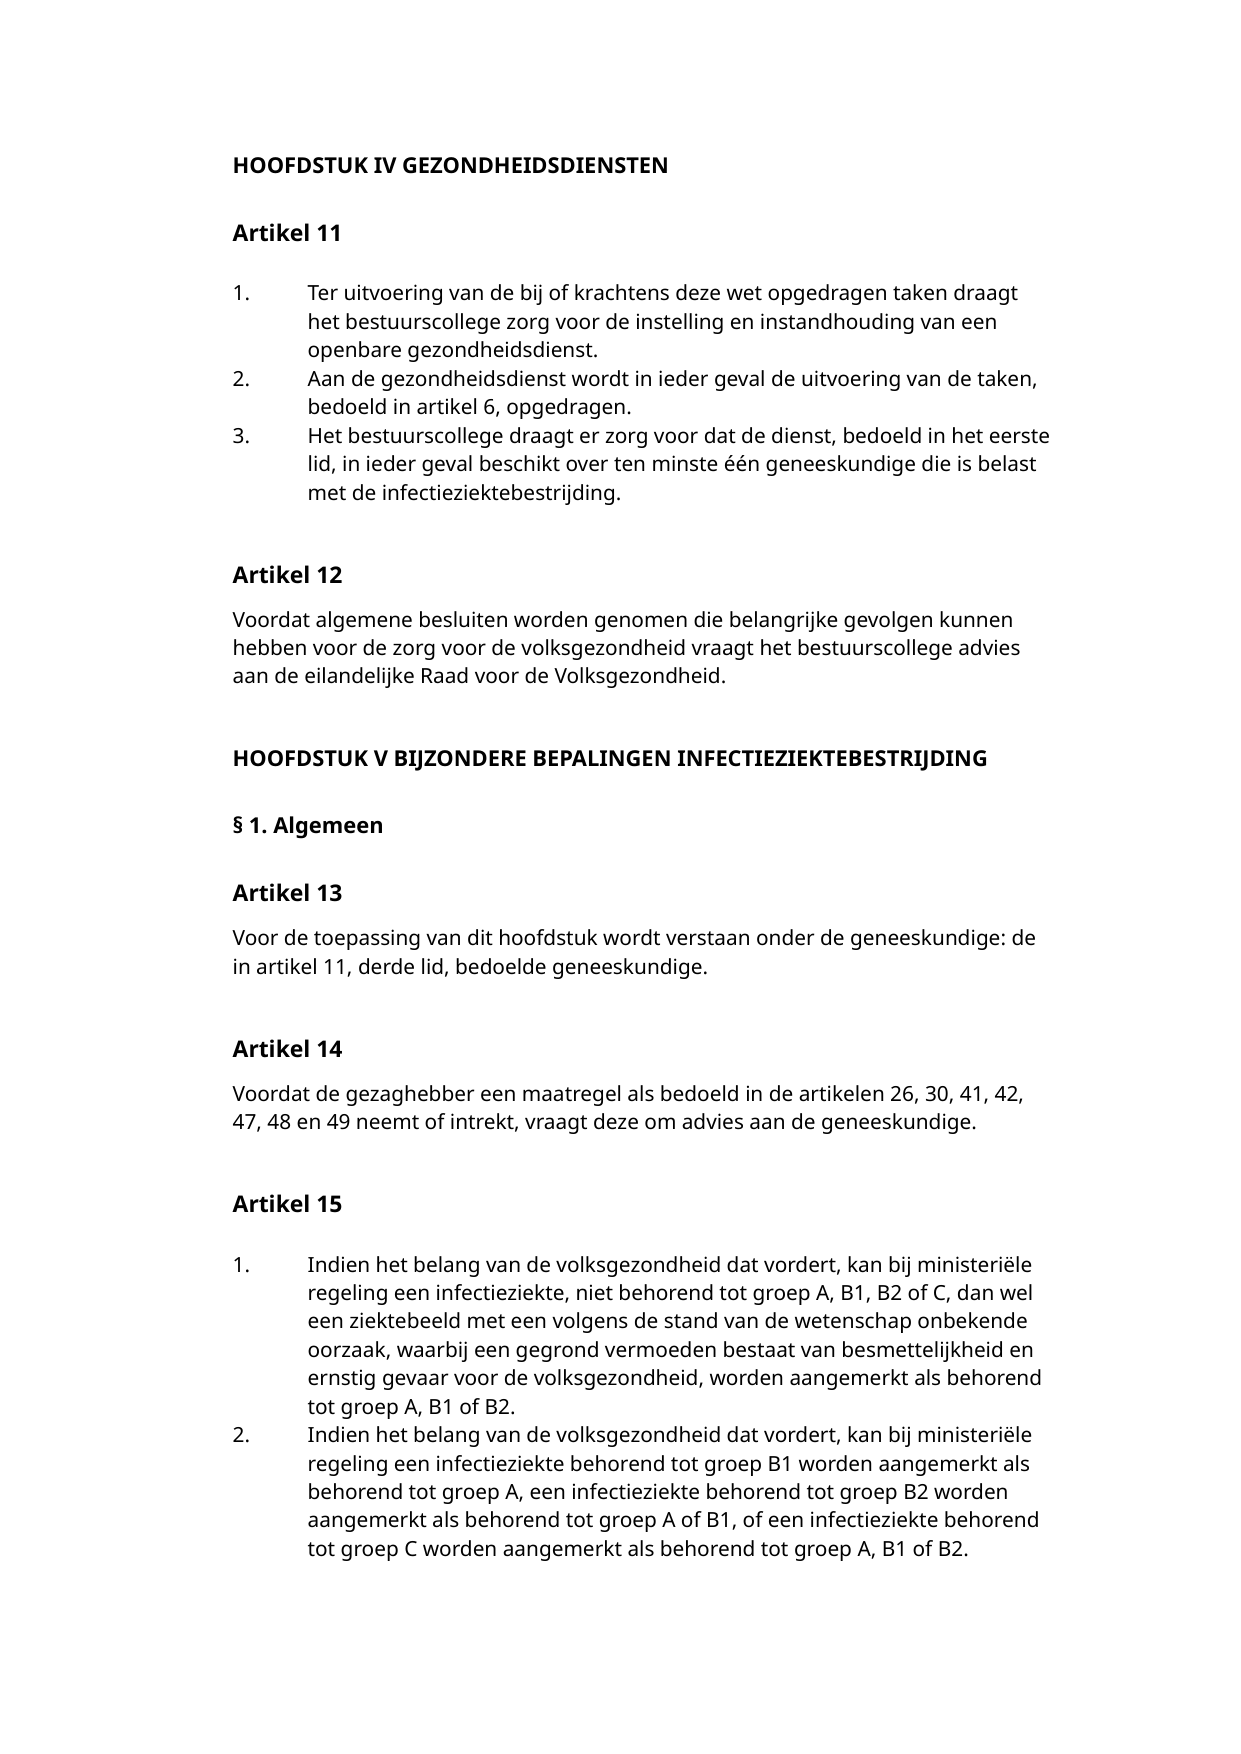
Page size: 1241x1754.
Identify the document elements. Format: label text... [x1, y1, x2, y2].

list Ter uitvoering van de bij of krachtens deze wet opgedragen taken draagt het bestuurscollege zorg voor de instelling en instandhouding van een openbare gezondheidsdienst. [232, 278, 1053, 364]
text Voordat de gezaghebber een maatregel als bedoeld in de artikelen 26, 30, 41, 42, 47, 48 en 49 neemt of intrekt, vraagt deze om advies aan de geneeskundige. [232, 1079, 1053, 1136]
text Voor de toepassing van dit hoofdstuk wordt verstaan onder de geneeskundige: de in artikel 11, derde lid, bedoelde geneeskundige. [232, 923, 1053, 980]
subtitle Artikel 11 [232, 217, 1053, 248]
subtitle HOOFDSTUK IV GEZONDHEIDSDIENSTEN [232, 150, 1053, 180]
subtitle HOOFDSTUK V BIJZONDERE BEPALINGEN INFECTIEZIEKTEBESTRIJDING [232, 743, 1053, 772]
list Aan de gezondheidsdienst wordt in ieder geval de uitvoering van de taken, bedoeld in artikel 6, opgedragen. [232, 364, 1053, 421]
subtitle Artikel 14 [232, 1033, 1053, 1064]
subtitle Artikel 15 [232, 1188, 1053, 1220]
list Het bestuurscollege draagt er zorg voor dat de dienst, bedoeld in het eerste lid, in ieder geval beschikt over ten minste één geneeskundige die is belast met de infectieziektebestrijding. [232, 421, 1053, 506]
subtitle Artikel 12 [232, 558, 1053, 590]
subtitle Artikel 13 [232, 877, 1053, 908]
subtitle § 1. Algemeen [232, 810, 1053, 840]
list Indien het belang van de volksgezondheid dat vordert, kan bij ministeriële regeling een infectieziekte behorend tot groep B1 worden aangemerkt als behorend tot groep A, een infectieziekte behorend tot groep B2 worden aangemerkt als behorend tot groep A of B1, of een infectieziekte behorend tot groep C worden aangemerkt als behorend tot groep A, B1 of B2. [232, 1420, 1053, 1562]
text Voordat algemene besluiten worden genomen die belangrijke gevolgen kunnen hebben voor de zorg voor de volksgezondheid vraagt het bestuurscollege advies aan de eilandelijke Raad voor de Volksgezondheid. [232, 605, 1053, 690]
list Indien het belang van de volksgezondheid dat vordert, kan bij ministeriële regeling een infectieziekte, niet behorend tot groep A, B1, B2 of C, dan wel een ziektebeeld met een volgens de stand van de wetenschap onbekende oorzaak, waarbij een gegrond vermoeden bestaat van besmettelijkheid en ernstig gevaar voor de volksgezondheid, worden aangemerkt als behorend tot groep A, B1 of B2. [232, 1250, 1053, 1420]
